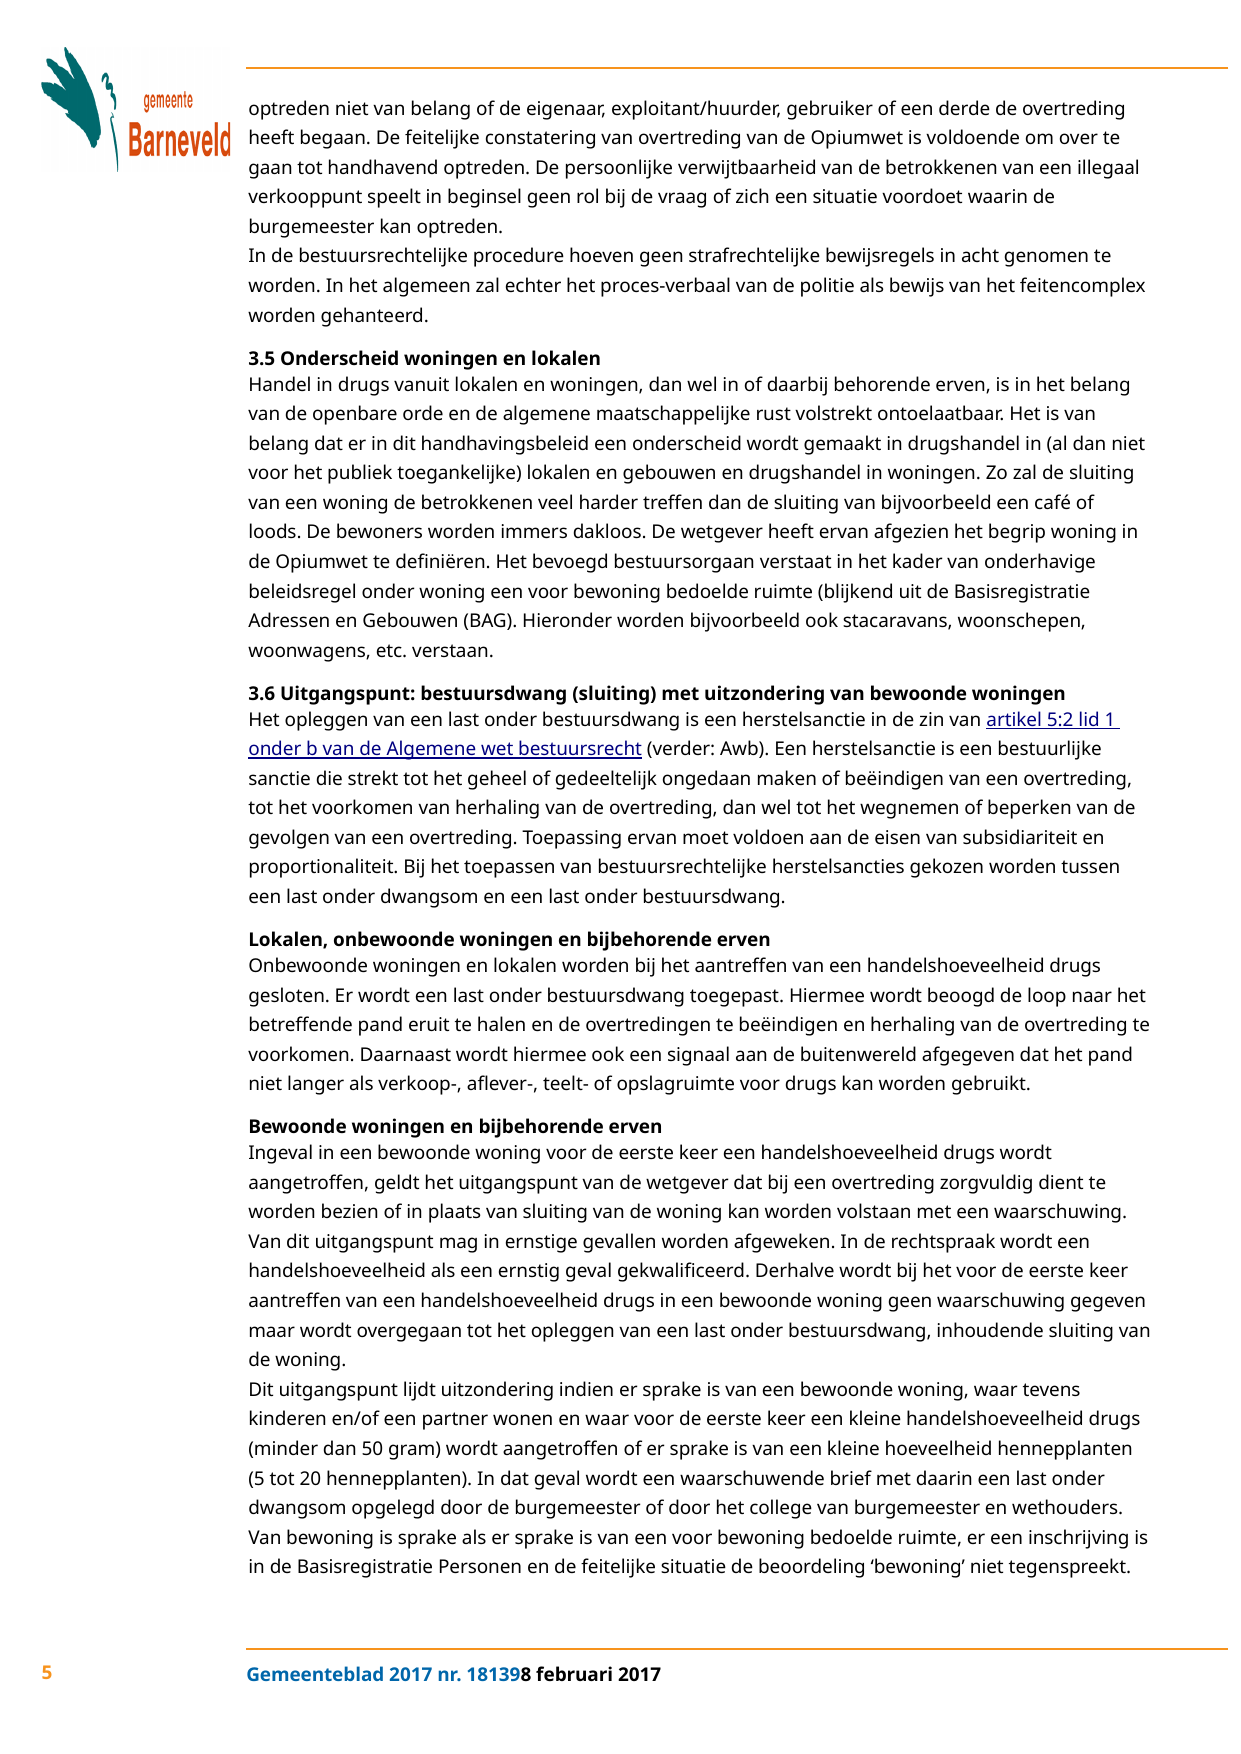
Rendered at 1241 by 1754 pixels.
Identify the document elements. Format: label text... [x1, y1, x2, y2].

text Dit uitgangspunt lijdt uitzondering indien er sprake is van een bewoonde woning, waar tevens kinderen en/of een partner wonen en waar voor de eerste keer een kleine handelshoeveelheid drugs (minder dan 50 gram) wordt aangetroffen of er sprake is van een kleine hoeveelheid hennepplanten (5 tot 20 hennepplanten). In dat geval wordt een waarschuwende brief met daarin een last onder dwangsom opgelegd door de burgemeester of door het college van burgemeester en wethouders. Van bewoning is sprake als er sprake is van een voor bewoning bedoelde ruimte, er een inschrijving is in de Basisregistratie Personen en de feitelijke situatie de beoordeling ‘bewoning’ niet tegenspreekt. [248, 1376, 1152, 1579]
text 3.6 Uitgangspunt: bestuursdwang (sluiting) met uitzondering van bewoonde woningen [248, 680, 1152, 706]
text Lokalen, onbewoonde woningen en bijbehorende erven [248, 926, 1152, 952]
text 3.5 Onderscheid woningen en lokalen [248, 345, 1152, 371]
text Handel in drugs vanuit lokalen en woningen, dan wel in of daarbij behorende erven, is in het belang van de openbare orde en de algemene maatschappelijke rust volstrekt ontoelaatbaar. Het is van belang dat er in dit handhavingsbeleid een onderscheid wordt gemaakt in drugshandel in (al dan niet voor het publiek toegankelijke) lokalen en gebouwen en drugshandel in woningen. Zo zal de sluiting van een woning de betrokkenen veel harder treffen dan de sluiting van bijvoorbeeld een café of loods. De bewoners worden immers dakloos. De wetgever heeft ervan afgezien het begrip woning in de Opiumwet te definiëren. Het bevoegd bestuursorgaan verstaat in het kader van onderhavige beleidsregel onder woning een voor bewoning bedoelde ruimte (blijkend uit de Basisregistratie Adressen en Gebouwen (BAG). Hieronder worden bijvoorbeeld ook stacaravans, woonschepen, woonwagens, etc. verstaan. [248, 371, 1152, 663]
text Het opleggen van een last onder bestuursdwang is een herstelsanctie in de zin van artikel 5:2 lid 1 onder b van de Algemene wet bestuursrecht (verder: Awb). Een herstelsanctie is een bestuurlijke sanctie die strekt tot het geheel of gedeeltelijk ongedaan maken of beëindigen van een overtreding, tot het voorkomen van herhaling van de overtreding, dan wel tot het wegnemen of beperken van de gevolgen van een overtreding. Toepassing ervan moet voldoen aan de eisen van subsidiariteit en proportionaliteit. Bij het toepassen van bestuursrechtelijke herstelsancties gekozen worden tussen een last onder dwangsom en een last onder bestuursdwang. [248, 706, 1152, 909]
text Onbewoonde woningen en lokalen worden bij het aantreffen van een handelshoeveelheid drugs gesloten. Er wordt een last onder bestuursdwang toegepast. Hiermee wordt beoogd de loop naar het betreffende pand eruit te halen en de overtredingen te beëindigen en herhaling van de overtreding te voorkomen. Daarnaast wordt hiermee ook een signaal aan de buitenwereld afgegeven dat het pand niet langer als verkoop-, aflever-, teelt- of opslagruimte voor drugs kan worden gebruikt. [248, 952, 1152, 1096]
text Ingeval in een bewoonde woning voor de eerste keer een handelshoeveelheid drugs wordt aangetroffen, geldt het uitgangspunt van de wetgever dat bij een overtreding zorgvuldig dient te worden bezien of in plaats van sluiting van de woning kan worden volstaan met een waarschuwing. Van dit uitgangspunt mag in ernstige gevallen worden afgeweken. In de rechtspraak wordt een handelshoeveelheid als een ernstig geval gekwalificeerd. Derhalve wordt bij het voor de eerste keer aantreffen van een handelshoeveelheid drugs in een bewoonde woning geen waarschuwing gegeven maar wordt overgegaan tot het opleggen van een last onder bestuursdwang, inhoudende sluiting van de woning. [248, 1139, 1152, 1372]
text Bewoonde woningen en bijbehorende erven [248, 1114, 1152, 1139]
picture [41, 47, 231, 172]
text optreden niet van belang of de eigenaar, exploitant/huurder, gebruiker of een derde de overtreding heeft begaan. De feitelijke constatering van overtreding van de Opiumwet is voldoende om over te gaan tot handhavend optreden. De persoonlijke verwijtbaarheid van de betrokkenen van een illegaal verkooppunt speelt in beginsel geen rol bij de vraag of zich een situatie voordoet waarin de burgemeester kan optreden. [248, 95, 1152, 239]
text In de bestuursrechtelijke procedure hoeven geen strafrechtelijke bewijsregels in acht genomen te worden. In het algemeen zal echter het proces-verbaal van de politie als bewijs van het feitencomplex worden gehanteerd. [248, 243, 1152, 328]
